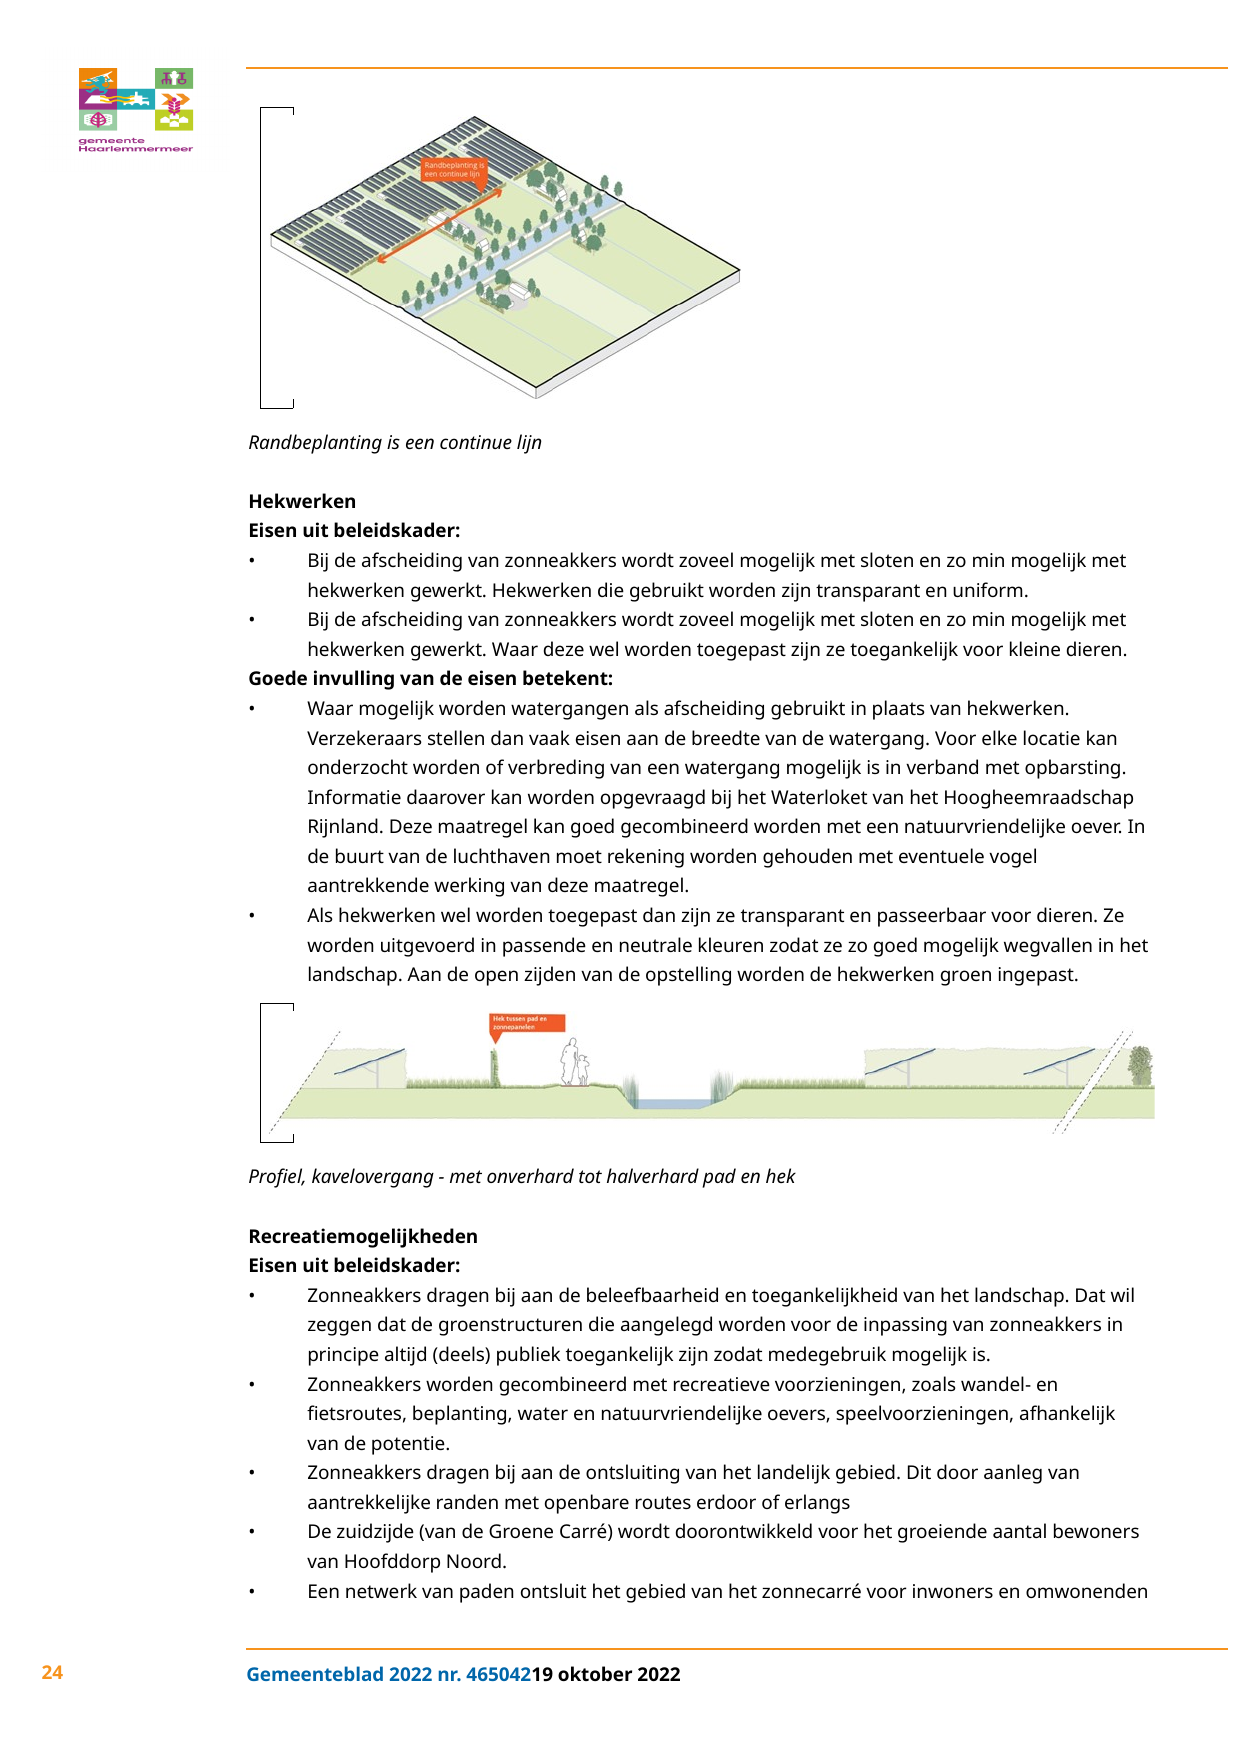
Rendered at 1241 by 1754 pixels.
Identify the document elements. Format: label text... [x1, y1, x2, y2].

picture [41, 47, 231, 172]
list Als hekwerken wel worden toegepast dan zijn ze transparant en passeerbaar voor dieren. Ze worden uitgevoerd in passende en neutrale kleuren zodat ze zo goed mogelijk wegvallen in het landschap. Aan de open zijden van de opstelling worden de hekwerken groen ingepast. [248, 902, 1152, 987]
list Zonneakkers dragen bij aan de beleefbaarheid en toegankelijkheid van het landschap. Dat wil zeggen dat de groenstructuren die aangelegd worden voor de inpassing van zonneakkers in principe altijd (deels) publiek toegankelijk zijn zodat medegebruik mogelijk is. [248, 1282, 1152, 1367]
text Hekwerken [248, 488, 1152, 514]
list Zonneakkers worden gecombineerd met recreatieve voorzieningen, zoals wandel- en fietsroutes, beplanting, water en natuurvriendelijke oevers, speelvoorzieningen, afhankelijk van de potentie. [248, 1371, 1152, 1456]
list Een netwerk van paden ontsluit het gebied van het zonnecarré voor inwoners en omwonenden [248, 1578, 1152, 1604]
picture [268, 1011, 1155, 1134]
text Randbeplanting is een continue lijn [248, 429, 1152, 454]
list Zonneakkers dragen bij aan de ontsluiting van het landelijk gebied. Dit door aanleg van aantrekkelijke randen met openbare routes erdoor of erlangs [248, 1459, 1152, 1515]
list Bij de afscheiding van zonneakkers wordt zoveel mogelijk met sloten en zo min mogelijk met hekwerken gewerkt. Waar deze wel worden toegepast zijn ze toegankelijk voor kleine dieren. [248, 606, 1152, 662]
text Eisen uit beleidskader: [248, 1252, 1152, 1278]
text Goede invulling van de eisen betekent: [248, 666, 1152, 691]
list Bij de afscheiding van zonneakkers wordt zoveel mogelijk met sloten en zo min mogelijk met hekwerken gewerkt. Hekwerken die gebruikt worden zijn transparant en uniform. [248, 547, 1152, 602]
text Profiel, kavelovergang - met onverhard tot halverhard pad en hek [248, 1164, 1152, 1189]
text Eisen uit beleidskader: [248, 518, 1152, 543]
text Recreatiemogelijkheden [248, 1223, 1152, 1249]
list Waar mogelijk worden watergangen als afscheiding gebruikt in plaats van hekwerken. Verzekeraars stellen dan vaak eisen aan de breedte van de watergang. Voor elke locatie kan onderzocht worden of verbreding van een watergang mogelijk is in verband met opbarsting. Informatie daarover kan worden opgevraagd bij het Waterloket van het Hoogheemraadschap Rijnland. Deze maatregel kan goed gecombineerd worden met een natuurvriendelijke oever. In de buurt van de luchthaven moet rekening worden gehouden met eventuele vogel aantrekkende werking van deze maatregel. [248, 695, 1152, 898]
picture [268, 115, 742, 399]
list De zuidzijde (van de Groene Carré) wordt doorontwikkeld voor het groeiende aantal bewoners van Hoofddorp Noord. [248, 1519, 1152, 1574]
